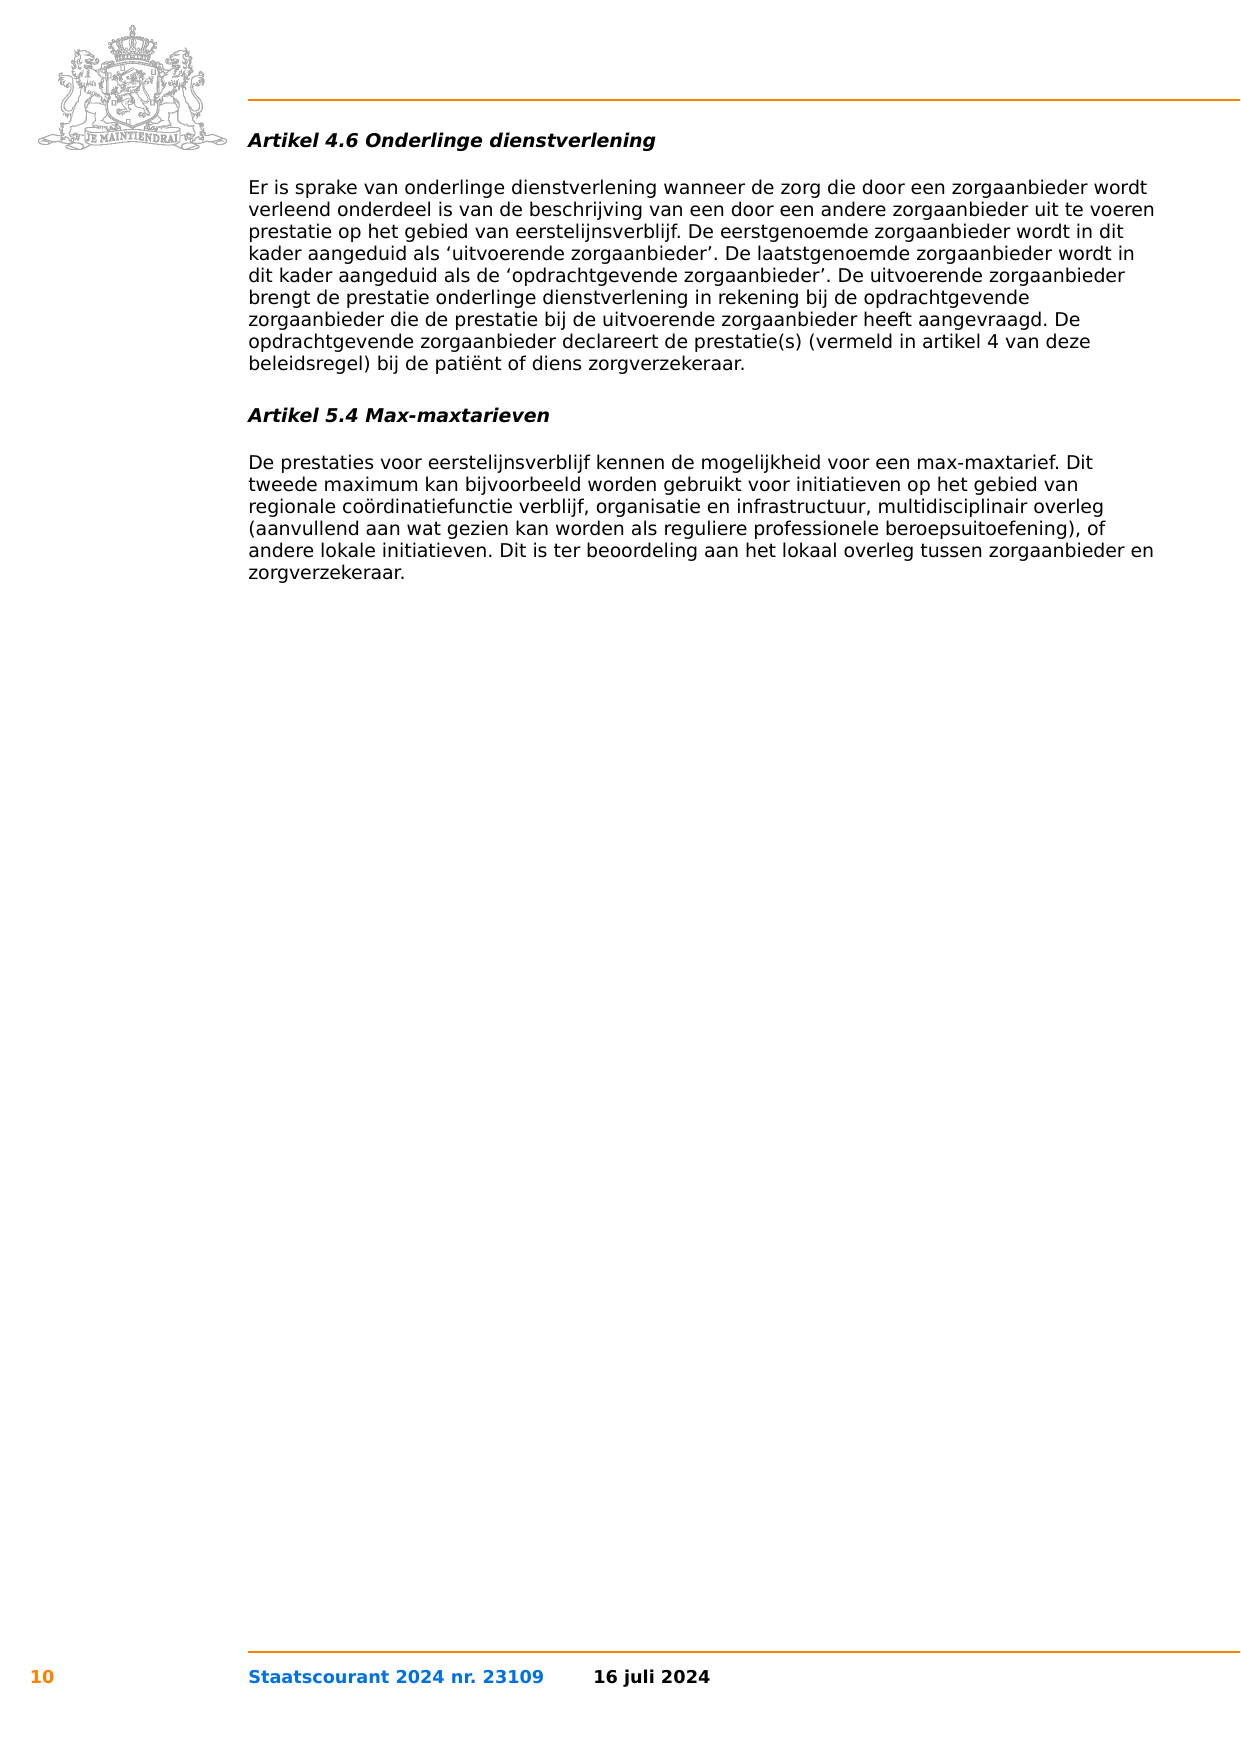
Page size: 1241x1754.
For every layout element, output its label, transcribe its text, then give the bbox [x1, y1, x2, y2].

subtitle Artikel 5.4 Max-maxtarieven [248, 405, 1163, 427]
text De prestaties voor eerstelijnsverblijf kennen de mogelijkheid voor een max-maxtarief. Dit tweede maximum kan bijvoorbeeld worden gebruikt voor initiatieven op het gebied van regionale coördinatiefunctie verblijf, organisatie en infrastructuur, multidisciplinair overleg (aanvullend aan wat gezien kan worden als reguliere professionele beroepsuitoefening), of andere lokale initiatieven. Dit is ter beoordeling aan het lokaal overleg tussen zorgaanbieder en zorgverzekeraar. [248, 452, 1163, 583]
subtitle Artikel 4.6 Onderlinge dienstverlening [248, 130, 1163, 152]
text Er is sprake van onderlinge dienstverlening wanneer de zorg die door een zorgaanbieder wordt verleend onderdeel is van de beschrijving van een door een andere zorgaanbieder uit te voeren prestatie op het gebied van eerstelijnsverblijf. De eerstgenoemde zorgaanbieder wordt in dit kader aangeduid als ‘uitvoerende zorgaanbieder’. De laatstgenoemde zorgaanbieder wordt in dit kader aangeduid als de ‘opdrachtgevende zorgaanbieder’. De uitvoerende zorgaanbieder brengt de prestatie onderlinge dienstverlening in rekening bij de opdrachtgevende zorgaanbieder die de prestatie bij de uitvoerende zorgaanbieder heeft aangevraagd. De opdrachtgevende zorgaanbieder declareert de prestatie(s) (vermeld in artikel 4 van deze beleidsregel) bij de patiënt of diens zorgverzekeraar. [248, 177, 1163, 375]
picture [38, 25, 227, 150]
